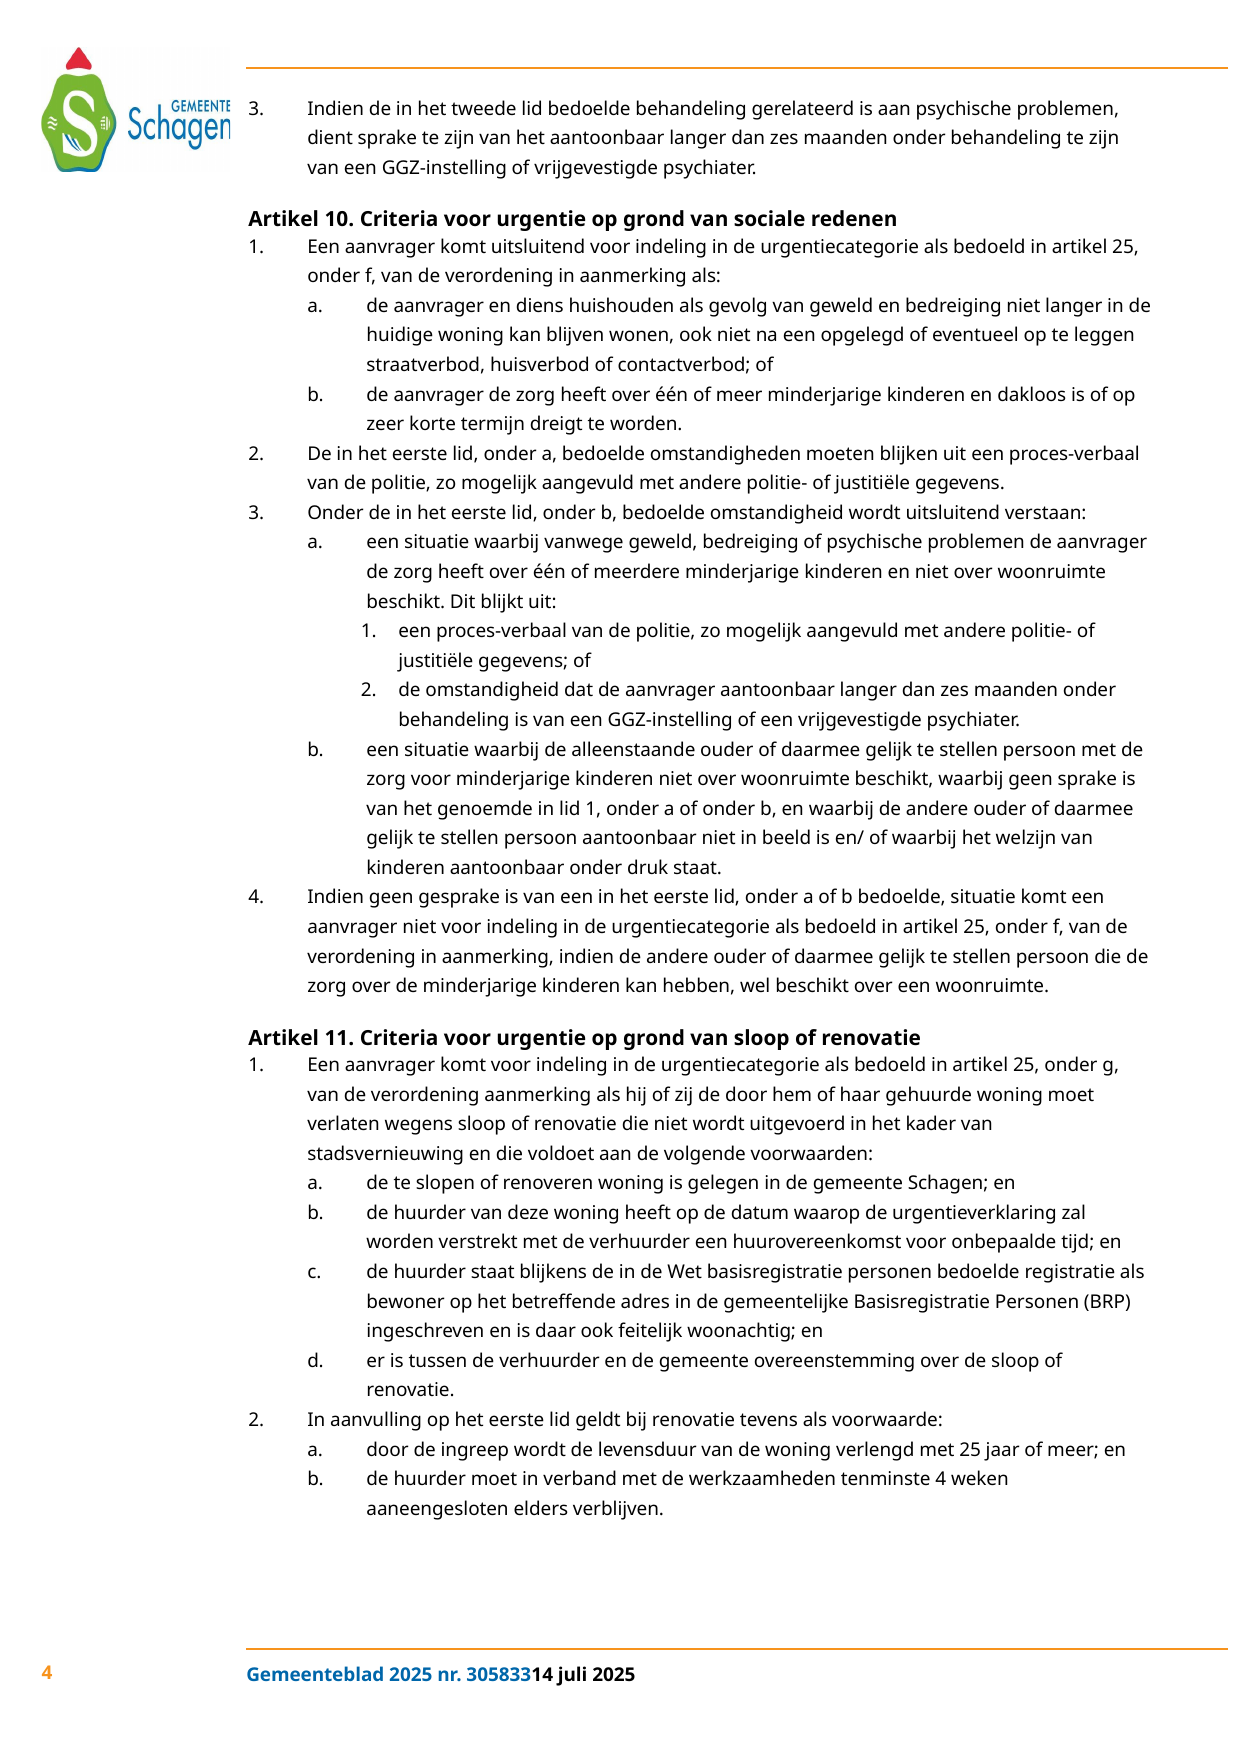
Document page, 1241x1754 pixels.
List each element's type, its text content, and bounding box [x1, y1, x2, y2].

list de omstandigheid dat de aanvrager aantoonbaar langer dan zes maanden onder behandeling is van een GGZ-instelling of een vrijgevestigde psychiater. [361, 677, 1152, 732]
list Een aanvrager komt voor indeling in de urgentiecategorie als bedoeld in artikel 25, onder g, van de verordening aanmerking als hij of zij de door hem of haar gehuurde woning moet verlaten wegens sloop of renovatie die niet wordt uitgevoerd in het kader van stadsvernieuwing en die voldoet aan de volgende voorwaarden: [248, 1051, 1152, 1166]
list een situatie waarbij de alleenstaande ouder of daarmee gelijk te stellen persoon met de zorg voor minderjarige kinderen niet over woonruimte beschikt, waarbij geen sprake is van het genoemde in lid 1, onder a of onder b, en waarbij de andere ouder of daarmee gelijk te stellen persoon aantoonbaar niet in beeld is en/ of waarbij het welzijn van kinderen aantoonbaar onder druk staat. [307, 736, 1152, 880]
list In aanvulling op het eerste lid geldt bij renovatie tevens als voorwaarde: [248, 1406, 1152, 1432]
list de te slopen of renoveren woning is gelegen in de gemeente Schagen; en [307, 1169, 1152, 1195]
picture [41, 47, 231, 172]
list een proces-verbaal van de politie, zo mogelijk aangevuld met andere politie- of justitiële gegevens; of [361, 617, 1152, 673]
list De in het eerste lid, onder a, bedoelde omstandigheden moeten blijken uit een proces-verbaal van de politie, zo mogelijk aangevuld met andere politie- of justitiële gegevens. [248, 440, 1152, 495]
list de aanvrager en diens huishouden als gevolg van geweld en bedreiging niet langer in de huidige woning kan blijven wonen, ook niet na een opgelegd of eventueel op te leggen straatverbod, huisverbod of contactverbod; of [307, 292, 1152, 377]
list Indien de in het tweede lid bedoelde behandeling gerelateerd is aan psychische problemen, dient sprake te zijn van het aantoonbaar langer dan zes maanden onder behandeling te zijn van een GGZ-instelling of vrijgevestigde psychiater. [248, 95, 1152, 180]
list de huurder moet in verband met de werkzaamheden tenminste 4 weken aaneengesloten elders verblijven. [307, 1465, 1152, 1521]
list de huurder van deze woning heeft op de datum waarop de urgentieverklaring zal worden verstrekt met de verhuurder een huurovereenkomst voor onbepaalde tijd; en [307, 1199, 1152, 1254]
text Artikel 11. Criteria voor urgentie op grond van sloop of renovatie [248, 1023, 1152, 1051]
list Indien geen gesprake is van een in het eerste lid, onder a of b bedoelde, situatie komt een aanvrager niet voor indeling in de urgentiecategorie als bedoeld in artikel 25, onder f, van de verordening in aanmerking, indien de andere ouder of daarmee gelijk te stellen persoon die de zorg over de minderjarige kinderen kan hebben, wel beschikt over een woonruimte. [248, 884, 1152, 998]
text Artikel 10. Criteria voor urgentie op grond van sociale redenen [248, 204, 1152, 233]
list Onder de in het eerste lid, onder b, bedoelde omstandigheid wordt uitsluitend verstaan: [248, 499, 1152, 525]
list de huurder staat blijkens de in de Wet basisregistratie personen bedoelde registratie als bewoner op het betreffende adres in de gemeentelijke Basisregistratie Personen (BRP) ingeschreven en is daar ook feitelijk woonachtig; en [307, 1258, 1152, 1343]
list door de ingreep wordt de levensduur van de woning verlengd met 25 jaar of meer; en [307, 1436, 1152, 1462]
list een situatie waarbij vanwege geweld, bedreiging of psychische problemen de aanvrager de zorg heeft over één of meerdere minderjarige kinderen en niet over woonruimte beschikt. Dit blijkt uit: [307, 529, 1152, 613]
list er is tussen de verhuurder en de gemeente overeenstemming over de sloop of renovatie. [307, 1347, 1152, 1402]
list de aanvrager de zorg heeft over één of meer minderjarige kinderen en dakloos is of op zeer korte termijn dreigt te worden. [307, 381, 1152, 436]
list Een aanvrager komt uitsluitend voor indeling in de urgentiecategorie als bedoeld in artikel 25, onder f, van de verordening in aanmerking als: [248, 233, 1152, 288]
